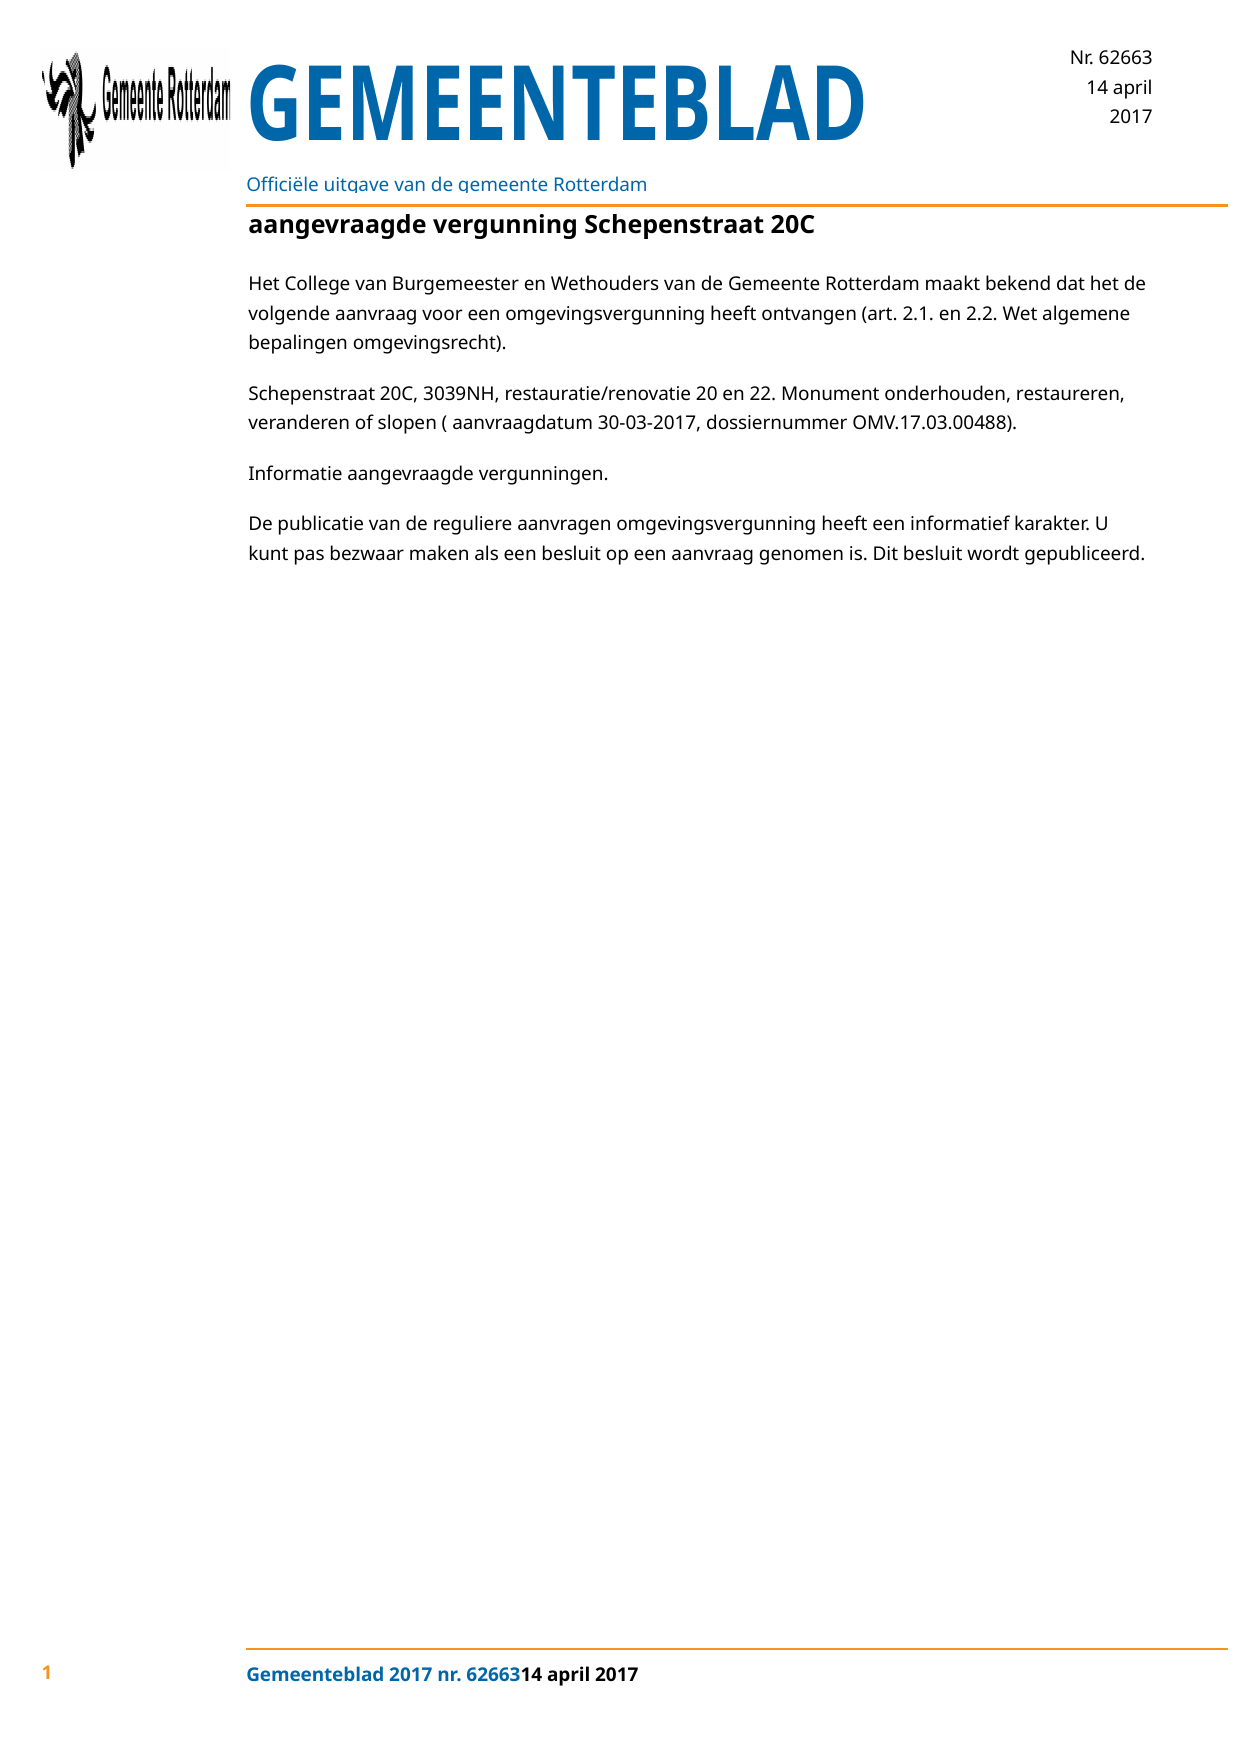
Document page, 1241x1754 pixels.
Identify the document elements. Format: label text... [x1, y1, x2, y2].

text Informatie aangevraagde vergunningen. [248, 460, 1152, 486]
text De publicatie van de reguliere aanvragen omgevingsvergunning heeft een informatief karakter. U kunt pas bezwaar maken als een besluit op een aanvraag genomen is. Dit besluit wordt gepubliceerd. [248, 510, 1152, 566]
text aangevraagde vergunning Schepenstraat 20C [248, 207, 1152, 241]
text Het College van Burgemeester en Wethouders van de Gemeente Rotterdam maakt bekend dat het de volgende aanvraag voor een omgevingsvergunning heeft ontvangen (art. 2.1. en 2.2. Wet algemene bepalingen omgevingsrecht). [248, 270, 1152, 355]
text Schepenstraat 20C, 3039NH, restauratie/renovatie 20 en 22. Monument onderhouden, restaureren, veranderen of slopen ( aanvraagdatum 30-03-2017, dossiernummer OMV.17.03.00488). [248, 380, 1152, 435]
picture [41, 47, 231, 172]
